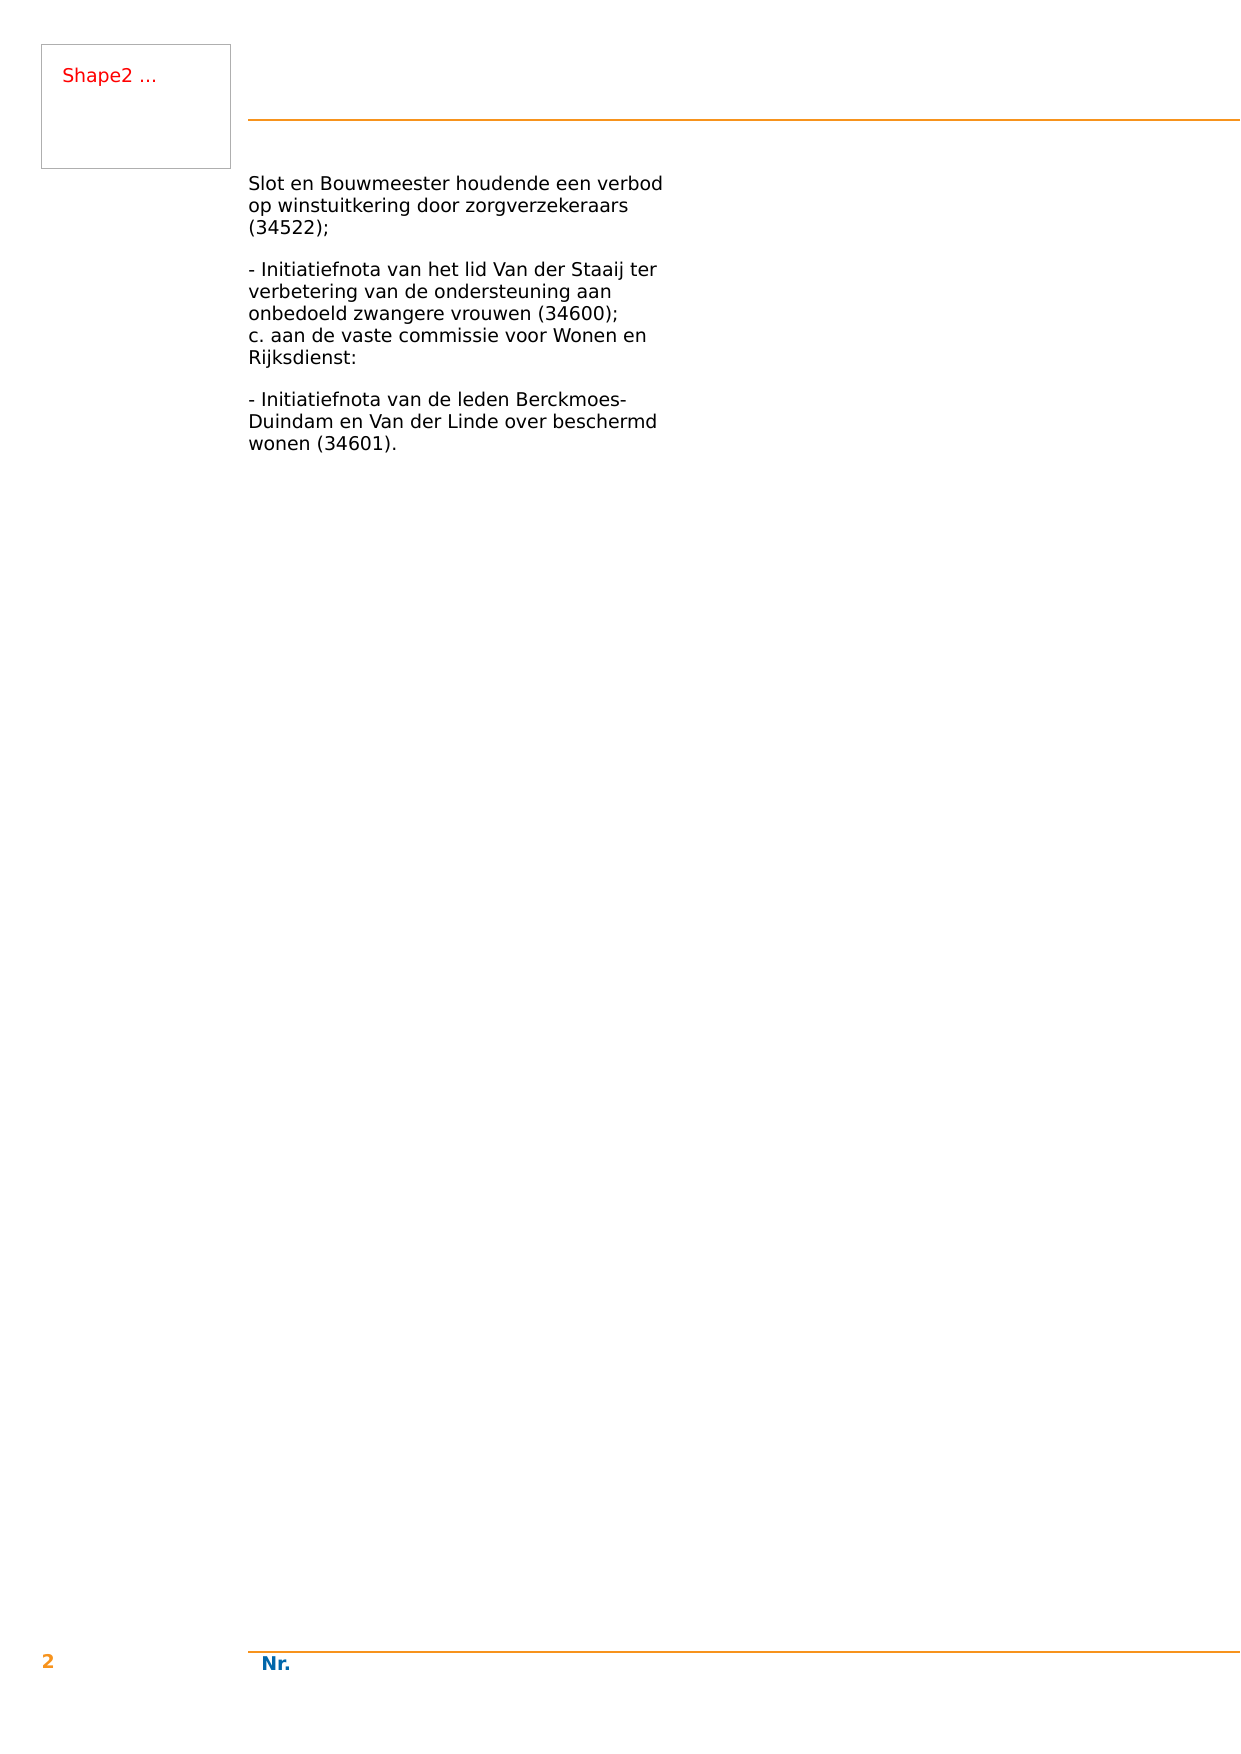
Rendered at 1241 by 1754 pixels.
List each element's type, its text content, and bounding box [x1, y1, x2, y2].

text - Initiatiefnota van de leden Berckmoes-Duindam en Van der Linde over beschermd wonen (34601). [248, 389, 691, 454]
text Slot en Bouwmeester houdende een verbod op winstuitkering door zorgverzekeraars (34522); [248, 173, 691, 239]
text c. aan de vaste commissie voor Wonen en Rijksdienst: [248, 325, 691, 369]
text - Initiatiefnota van het lid Van der Staaij ter verbetering van de ondersteuning aan onbedoeld zwangere vrouwen (34600); [248, 259, 691, 325]
